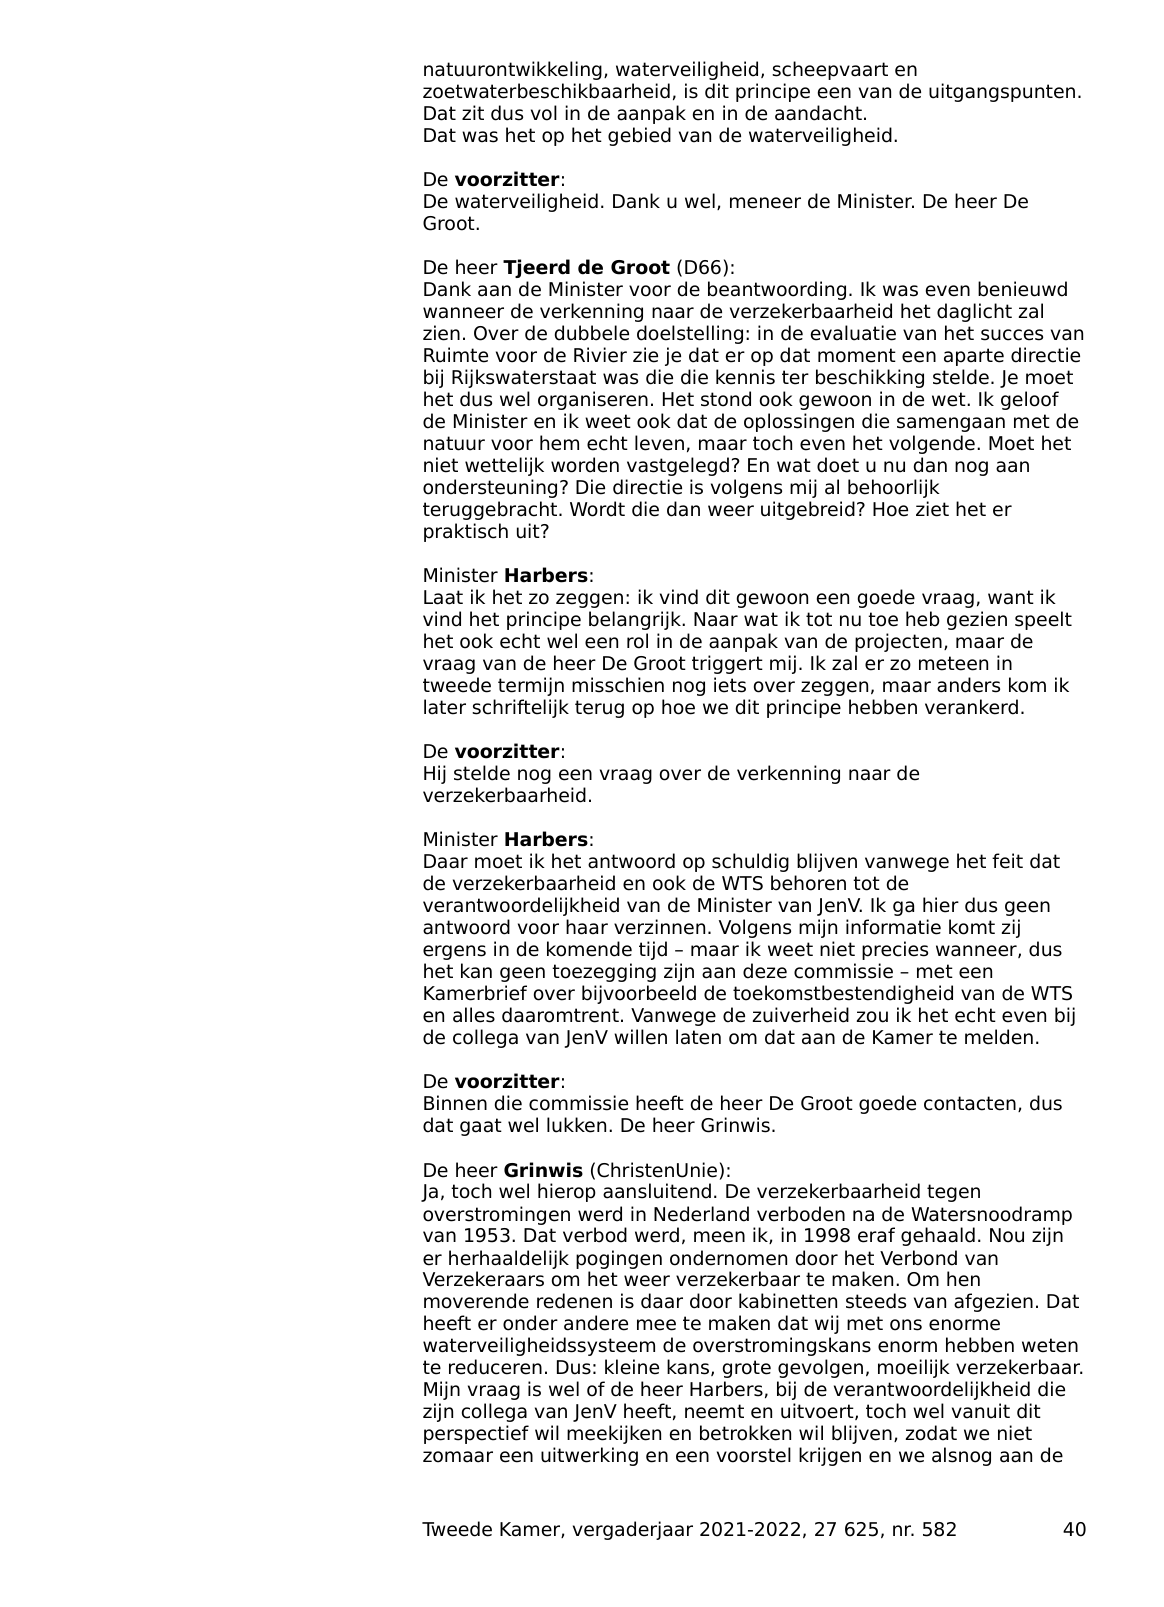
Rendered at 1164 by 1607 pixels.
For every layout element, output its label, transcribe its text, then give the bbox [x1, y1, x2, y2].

text Laat ik het zo zeggen: ik vind dit gewoon een goede vraag, want ik vind het principe belangrijk. Naar wat ik tot nu toe heb gezien speelt het ook echt wel een rol in de aanpak van de projecten, maar de vraag van de heer De Groot triggert mij. Ik zal er zo meteen in tweede termijn misschien nog iets over zeggen, maar anders kom ik later schriftelijk terug op hoe we dit principe hebben verankerd. [422, 587, 1087, 719]
text De heer Tjeerd de Groot (D66): [422, 257, 1087, 279]
text Minister Harbers: [422, 565, 1087, 587]
text natuurontwikkeling, waterveiligheid, scheepvaart en zoetwaterbeschikbaarheid, is dit principe een van de uitgangspunten. Dat zit dus vol in de aanpak en in de aandacht. [422, 59, 1087, 125]
text De voorzitter: [422, 741, 1087, 763]
text Hij stelde nog een vraag over de verkenning naar de verzekerbaarheid. [422, 763, 1087, 807]
text Dank aan de Minister voor de beantwoording. Ik was even benieuwd wanneer de verkenning naar de verzekerbaarheid het daglicht zal zien. Over de dubbele doelstelling: in de evaluatie van het succes van Ruimte voor de Rivier zie je dat er op dat moment een aparte directie bij Rijkswaterstaat was die die kennis ter beschikking stelde. Je moet het dus wel organiseren. Het stond ook gewoon in de wet. Ik geloof de Minister en ik weet ook dat de oplossingen die samengaan met de natuur voor hem echt leven, maar toch even het volgende. Moet het niet wettelijk worden vastgelegd? En wat doet u nu dan nog aan ondersteuning? Die directie is volgens mij al behoorlijk teruggebracht. Wordt die dan weer uitgebreid? Hoe ziet het er praktisch uit? [422, 279, 1087, 543]
text De waterveiligheid. Dank u wel, meneer de Minister. De heer De Groot. [422, 191, 1087, 235]
text Minister Harbers: [422, 829, 1087, 851]
text Daar moet ik het antwoord op schuldig blijven vanwege het feit dat de verzekerbaarheid en ook de WTS behoren tot de verantwoordelijkheid van de Minister van JenV. Ik ga hier dus geen antwoord voor haar verzinnen. Volgens mijn informatie komt zij ergens in de komende tijd – maar ik weet niet precies wanneer, dus het kan geen toezegging zijn aan deze commissie – met een Kamerbrief over bijvoorbeeld de toekomstbestendigheid van de WTS en alles daaromtrent. Vanwege de zuiverheid zou ik het echt even bij de collega van JenV willen laten om dat aan de Kamer te melden. [422, 851, 1087, 1049]
text Dat was het op het gebied van de waterveiligheid. [422, 125, 1087, 147]
text Binnen die commissie heeft de heer De Groot goede contacten, dus dat gaat wel lukken. De heer Grinwis. [422, 1093, 1087, 1137]
text Ja, toch wel hierop aansluitend. De verzekerbaarheid tegen overstromingen werd in Nederland verboden na de Watersnoodramp van 1953. Dat verbod werd, meen ik, in 1998 eraf gehaald. Nou zijn er herhaaldelijk pogingen ondernomen door het Verbond van Verzekeraars om het weer verzekerbaar te maken. Om hen moverende redenen is daar door kabinetten steeds van afgezien. Dat heeft er onder andere mee te maken dat wij met ons enorme waterveiligheidssysteem de overstromingskans enorm hebben weten te reduceren. Dus: kleine kans, grote gevolgen, moeilijk verzekerbaar. Mijn vraag is wel of de heer Harbers, bij de verantwoordelijkheid die zijn collega van JenV heeft, neemt en uitvoert, toch wel vanuit dit perspectief wil meekijken en betrokken wil blijven, zodat we niet zomaar een uitwerking en een voorstel krijgen en we alsnog aan de [422, 1181, 1087, 1467]
text De voorzitter: [422, 1071, 1087, 1093]
text De voorzitter: [422, 169, 1087, 191]
text De heer Grinwis (ChristenUnie): [422, 1159, 1087, 1181]
